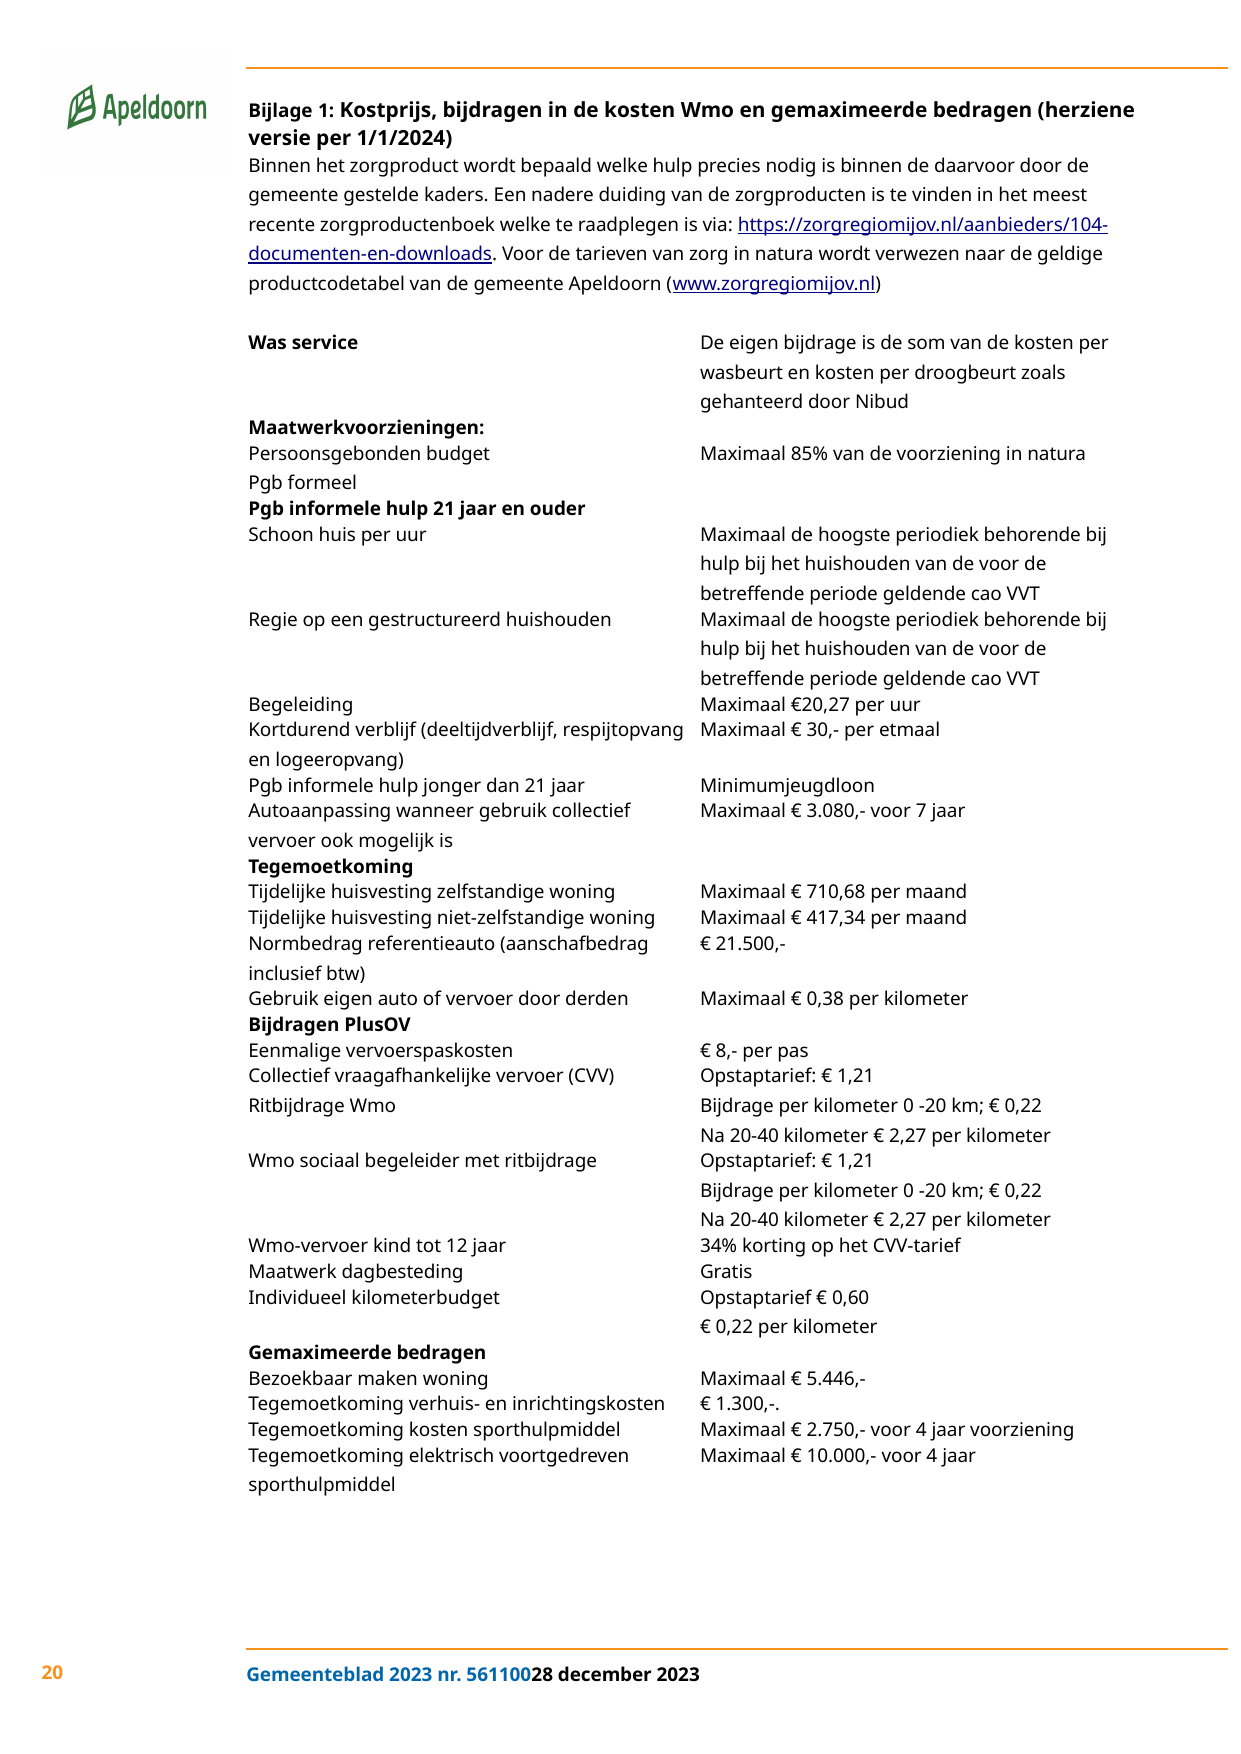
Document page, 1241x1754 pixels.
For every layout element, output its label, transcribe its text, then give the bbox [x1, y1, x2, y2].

table_cell Tijdelijke huisvesting niet-zelfstandige woning [248, 904, 700, 930]
table_cell Maximaal 85% van de voorziening in natura [700, 440, 1152, 495]
table_cell Bezoekbaar maken woning [248, 1365, 700, 1391]
table_cell Maximaal € 417,34 per maand [700, 904, 1152, 930]
table_cell Eenmalige vervoerspaskosten [248, 1037, 700, 1063]
table_cell Pgb informele hulp jonger dan 21 jaar [248, 772, 700, 798]
table_cell Wmo-vervoer kind tot 12 jaar [248, 1233, 700, 1258]
table_cell Opstaptarief: € 1,21 Bijdrage per kilometer 0 -20 km; € 0,22 Na 20-40 kilometer € 2,27 per kilometer [700, 1063, 1152, 1147]
table_cell Maximaal € 30,- per etmaal [700, 717, 1152, 772]
text Binnen het zorgproduct wordt bepaald welke hulp precies nodig is binnen de daarvoor door de gemeente gestelde kaders. Een nadere duiding van de zorgproducten is te vinden in het meest recente zorgproductenboek welke te raadplegen is via: https://zorgregiomijov.nl/aanbieders/104-documenten-en-downloads. Voor de tarieven van zorg in natura wordt verwezen naar de geldige productcodetabel van de gemeente Apeldoorn (www.zorgregiomijov.nl) [248, 152, 1152, 296]
table_cell Maximaal de hoogste periodiek behorende bij hulp bij het huishouden van de voor de betreffende periode geldende cao VVT [700, 606, 1152, 691]
table_cell Pgb informele hulp 21 jaar en ouder [248, 495, 700, 521]
table_cell Opstaptarief: € 1,21 Bijdrage per kilometer 0 -20 km; € 0,22 Na 20-40 kilometer € 2,27 per kilometer [700, 1148, 1152, 1232]
table_cell Gratis [700, 1258, 1152, 1284]
table_cell Schoon huis per uur [248, 521, 700, 606]
table_cell Gebruik eigen auto of vervoer door derden [248, 985, 700, 1011]
table_cell Minimumjeugdloon [700, 772, 1152, 798]
table_cell Kortdurend verblijf (deeltijdverblijf, respijtopvang en logeeropvang) [248, 717, 700, 772]
table_cell Maximaal € 710,68 per maand [700, 879, 1152, 904]
table_cell Persoonsgebonden budget Pgb formeel [248, 440, 700, 495]
table_cell Regie op een gestructureerd huishouden [248, 606, 700, 691]
table_cell [700, 495, 1152, 521]
table_cell Maximaal de hoogste periodiek behorende bij hulp bij het huishouden van de voor de betreffende periode geldende cao VVT [700, 521, 1152, 606]
table_cell Individueel kilometerbudget [248, 1284, 700, 1339]
table_cell 34% korting op het CVV-tarief [700, 1233, 1152, 1258]
table_cell Maatwerk dagbesteding [248, 1258, 700, 1284]
table_cell Autoaanpassing wanneer gebruik collectief vervoer ook mogelijk is [248, 798, 700, 853]
table_cell Tijdelijke huisvesting zelfstandige woning [248, 879, 700, 904]
table_cell Tegemoetkoming verhuis- en inrichtingskosten [248, 1391, 700, 1416]
table_header Was service [248, 329, 700, 414]
table_cell Maximaal € 2.750,- voor 4 jaar voorziening [700, 1416, 1152, 1442]
table_cell Bijdragen PlusOV [248, 1011, 1152, 1037]
table_cell Maximaal € 10.000,- voor 4 jaar [700, 1442, 1152, 1497]
table_cell Normbedrag referentieauto (aanschafbedrag inclusief btw) [248, 930, 700, 985]
table_cell € 21.500,- [700, 930, 1152, 985]
table_cell € 8,- per pas [700, 1037, 1152, 1063]
table_cell € 1.300,-. [700, 1391, 1152, 1416]
table_cell Tegemoetkoming [248, 853, 1152, 879]
table_cell Wmo sociaal begeleider met ritbijdrage [248, 1148, 700, 1232]
table_cell Gemaximeerde bedragen [248, 1339, 1152, 1365]
picture [41, 47, 231, 172]
text Bijlage 1: Kostprijs, bijdragen in de kosten Wmo en gemaximeerde bedragen (herziene versie per 1/1/2024) [248, 95, 1152, 152]
table_cell Maximaal €20,27 per uur [700, 691, 1152, 717]
table_header De eigen bijdrage is de som van de kosten per wasbeurt en kosten per droogbeurt zoals gehanteerd door Nibud [700, 329, 1152, 414]
table_cell Tegemoetkoming kosten sporthulpmiddel [248, 1416, 700, 1442]
table_cell Opstaptarief € 0,60 € 0,22 per kilometer [700, 1284, 1152, 1339]
table_cell Maatwerkvoorzieningen: [248, 414, 1152, 440]
table_cell Maximaal € 3.080,- voor 7 jaar [700, 798, 1152, 853]
table_cell Maximaal € 0,38 per kilometer [700, 985, 1152, 1011]
table_cell Maximaal € 5.446,- [700, 1365, 1152, 1391]
table_cell Tegemoetkoming elektrisch voortgedreven sporthulpmiddel [248, 1442, 700, 1497]
table_cell Begeleiding [248, 691, 700, 717]
table_cell Collectief vraagafhankelijke vervoer (CVV) Ritbijdrage Wmo [248, 1063, 700, 1147]
